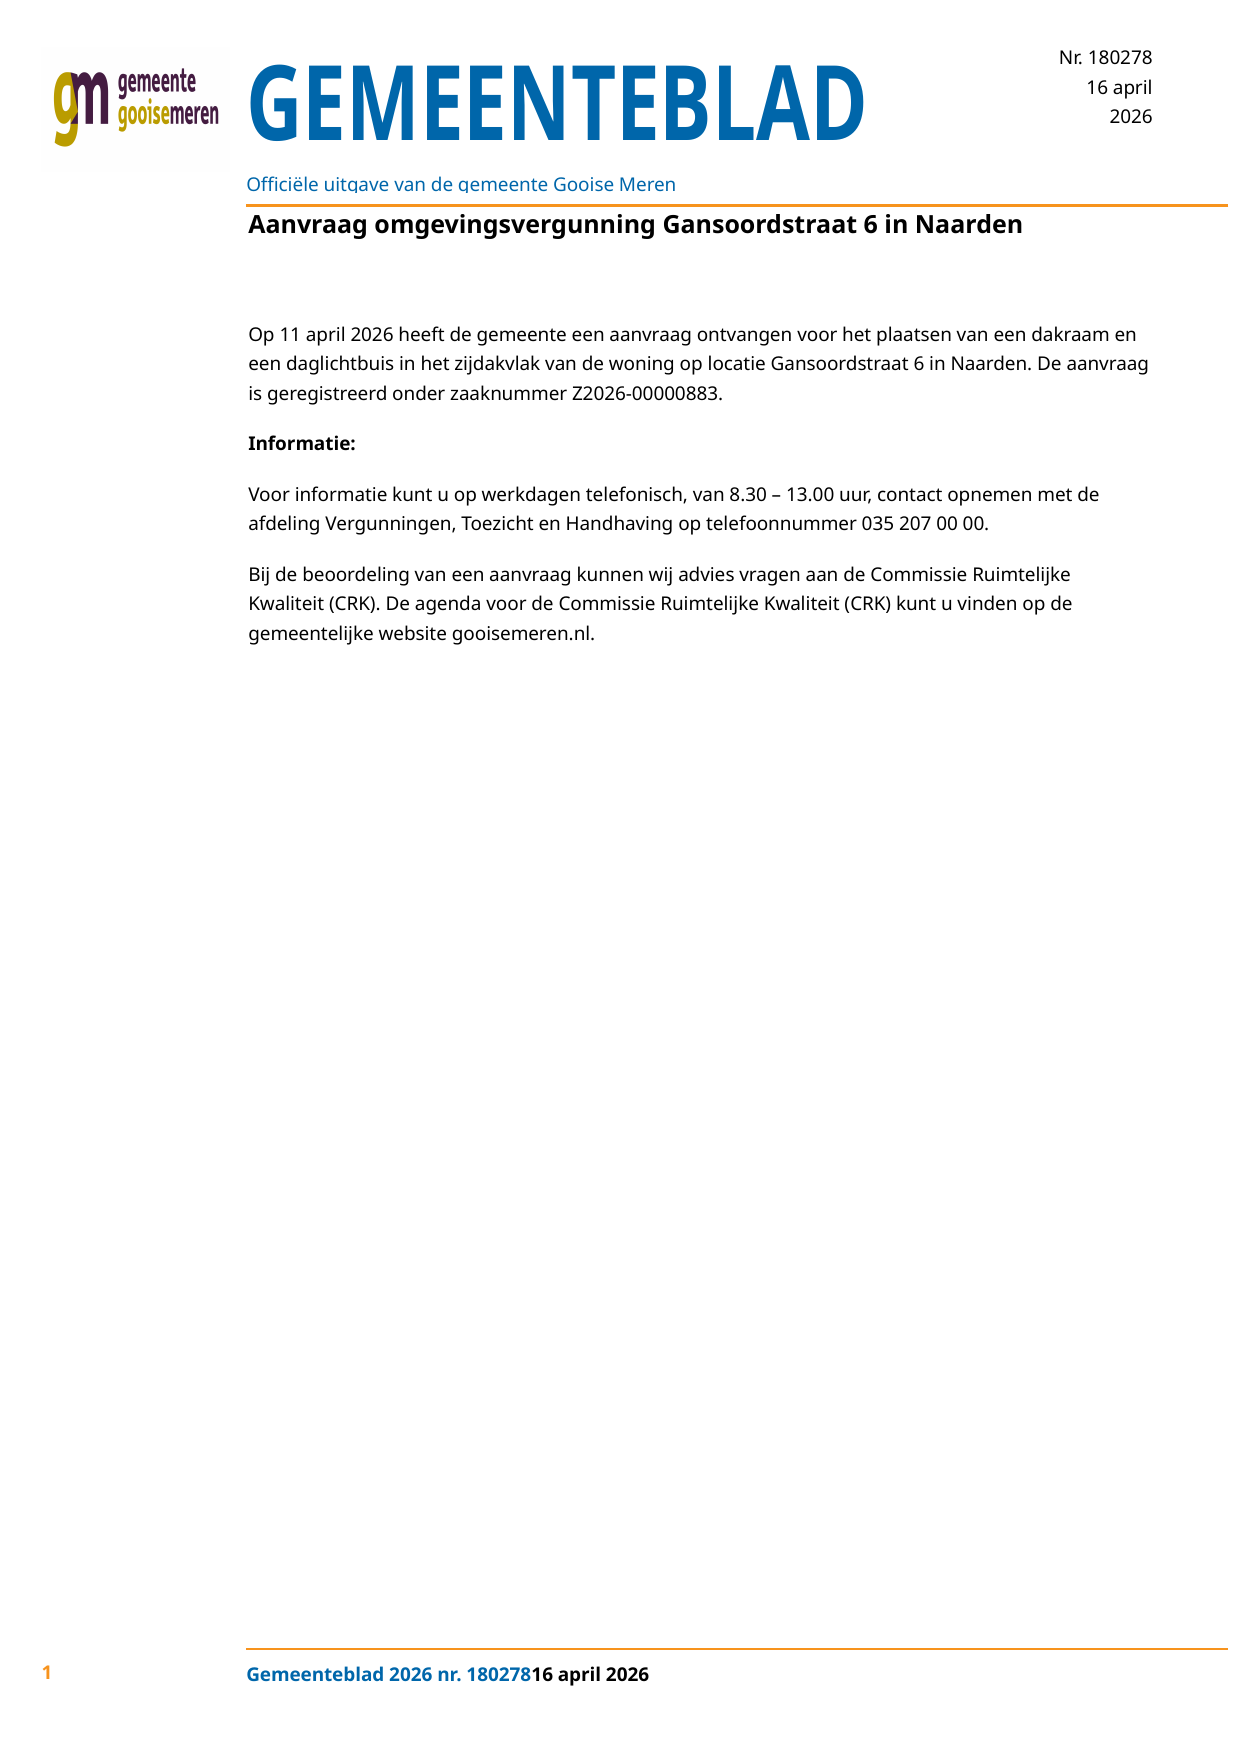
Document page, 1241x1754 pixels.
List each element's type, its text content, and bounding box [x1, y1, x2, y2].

text Bij de beoordeling van een aanvraag kunnen wij advies vragen aan de Commissie Ruimtelijke Kwaliteit (CRK). De agenda voor de Commissie Ruimtelijke Kwaliteit (CRK) kunt u vinden op de gemeentelijke website gooisemeren.nl. [248, 561, 1152, 646]
text Voor informatie kunt u op werkdagen telefonisch, van 8.30 – 13.00 uur, contact opnemen met de afdeling Vergunningen, Toezicht en Handhaving op telefoonnummer 035 207 00 00. [248, 481, 1152, 536]
picture [41, 47, 231, 172]
text Aanvraag omgevingsvergunning Gansoordstraat 6 in Naarden [248, 207, 1152, 241]
text Informatie: [248, 430, 1152, 456]
text Op 11 april 2026 heeft de gemeente een aanvraag ontvangen voor het plaatsen van een dakraam en een daglichtbuis in het zijdakvlak van de woning op locatie Gansoordstraat 6 in Naarden. De aanvraag is geregistreerd onder zaaknummer Z2026-00000883. [248, 321, 1152, 406]
